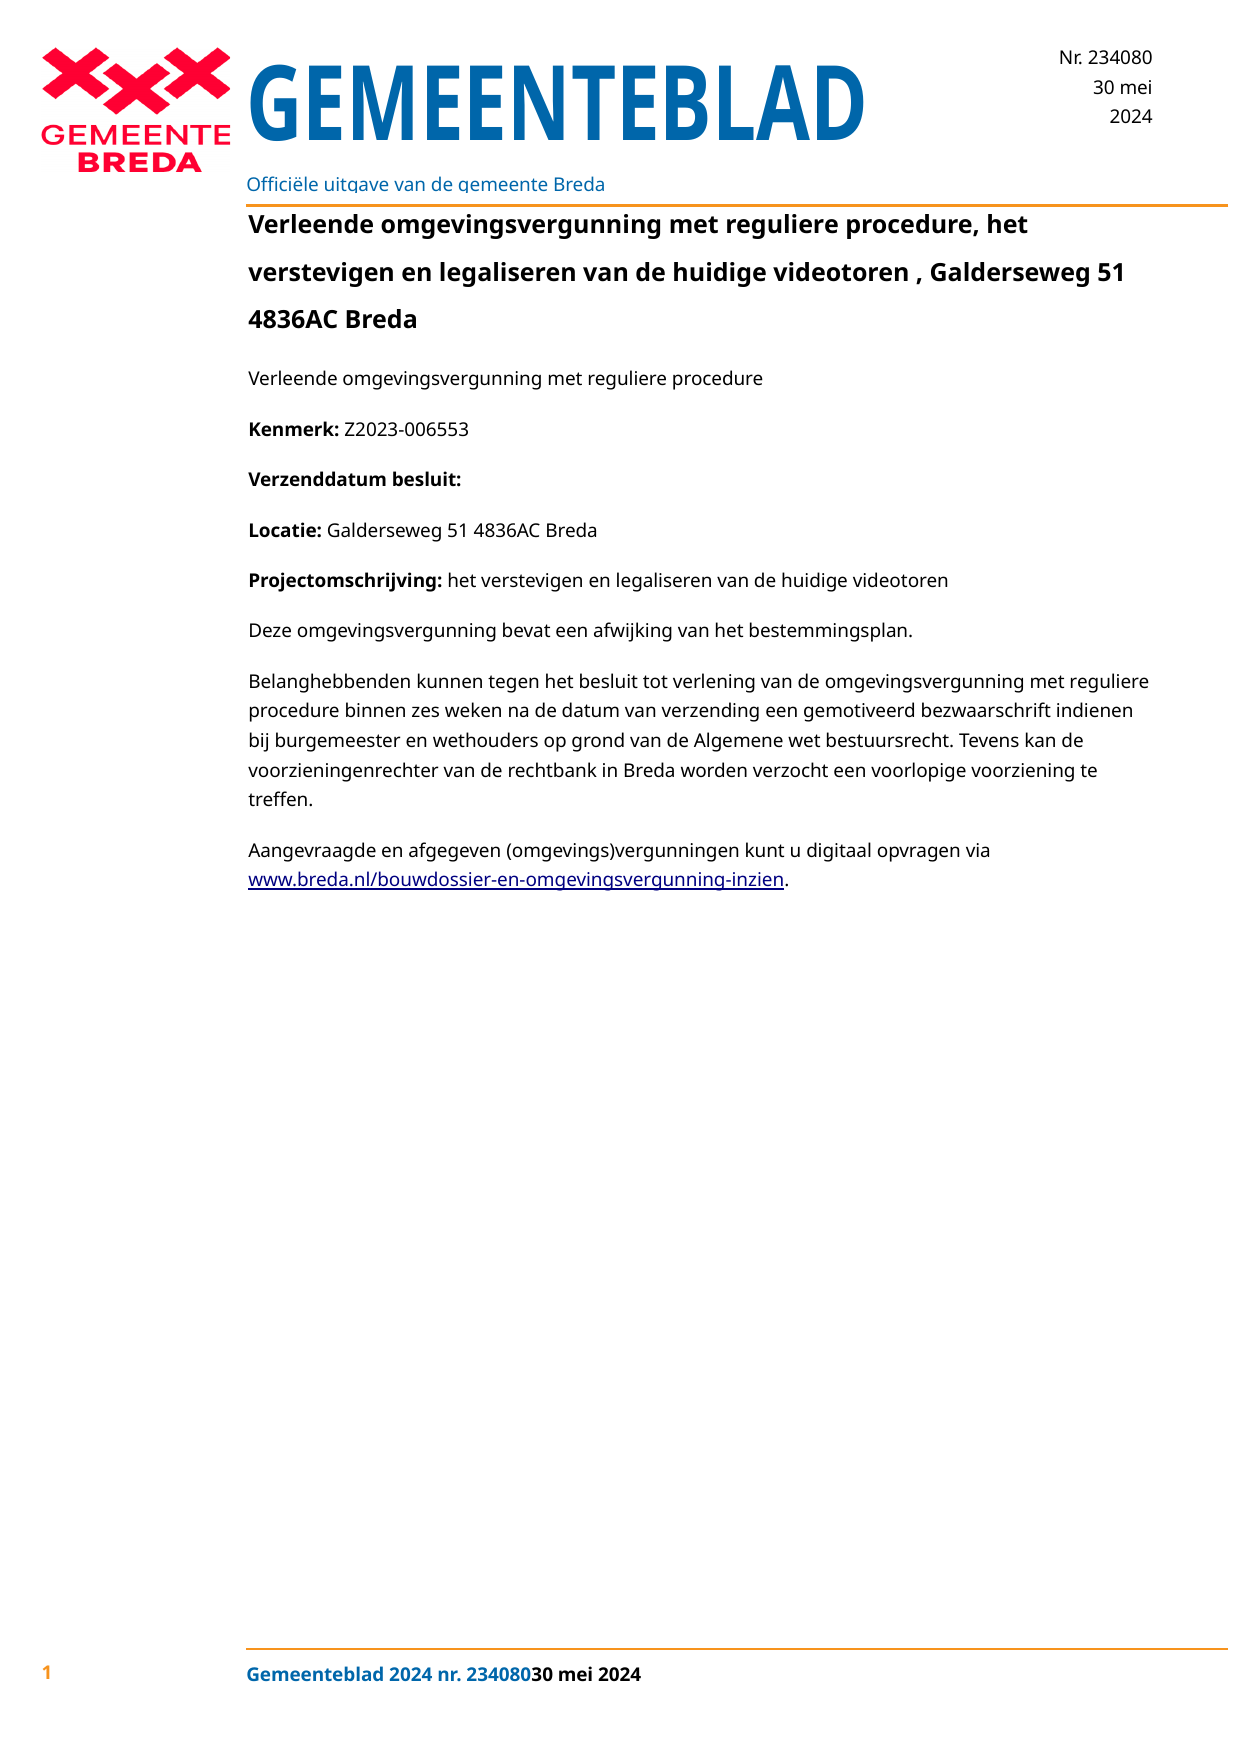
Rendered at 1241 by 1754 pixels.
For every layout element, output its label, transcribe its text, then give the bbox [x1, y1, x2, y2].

text Verzenddatum besluit: [248, 466, 1152, 492]
text Kenmerk: Z2023-006553 [248, 416, 1152, 442]
text Belanghebbenden kunnen tegen het besluit tot verlening van de omgevingsvergunning met reguliere procedure binnen zes weken na de datum van verzending een gemotiveerd bezwaarschrift indienen bij burgemeester en wethouders op grond van de Algemene wet bestuursrecht. Tevens kan de voorzieningenrechter van de rechtbank in Breda worden verzocht een voorlopige voorziening te treffen. [248, 668, 1152, 812]
text Deze omgevingsvergunning bevat een afwijking van het bestemmingsplan. [248, 618, 1152, 643]
text Locatie: Galderseweg 51 4836AC Breda [248, 517, 1152, 542]
text Verleende omgevingsvergunning met reguliere procedure [248, 366, 1152, 391]
text Aangevraagde en afgegeven (omgevings)vergunningen kunt u digitaal opvragen via www.breda.nl/bouwdossier-en-omgevingsvergunning-inzien. [248, 837, 1152, 892]
picture [41, 47, 231, 172]
text Projectomschrijving: het verstevigen en legaliseren van de huidige videotoren [248, 567, 1152, 593]
text Verleende omgevingsvergunning met reguliere procedure, het verstevigen en legaliseren van de huidige videotoren , Galderseweg 51 4836AC Breda [248, 207, 1152, 336]
